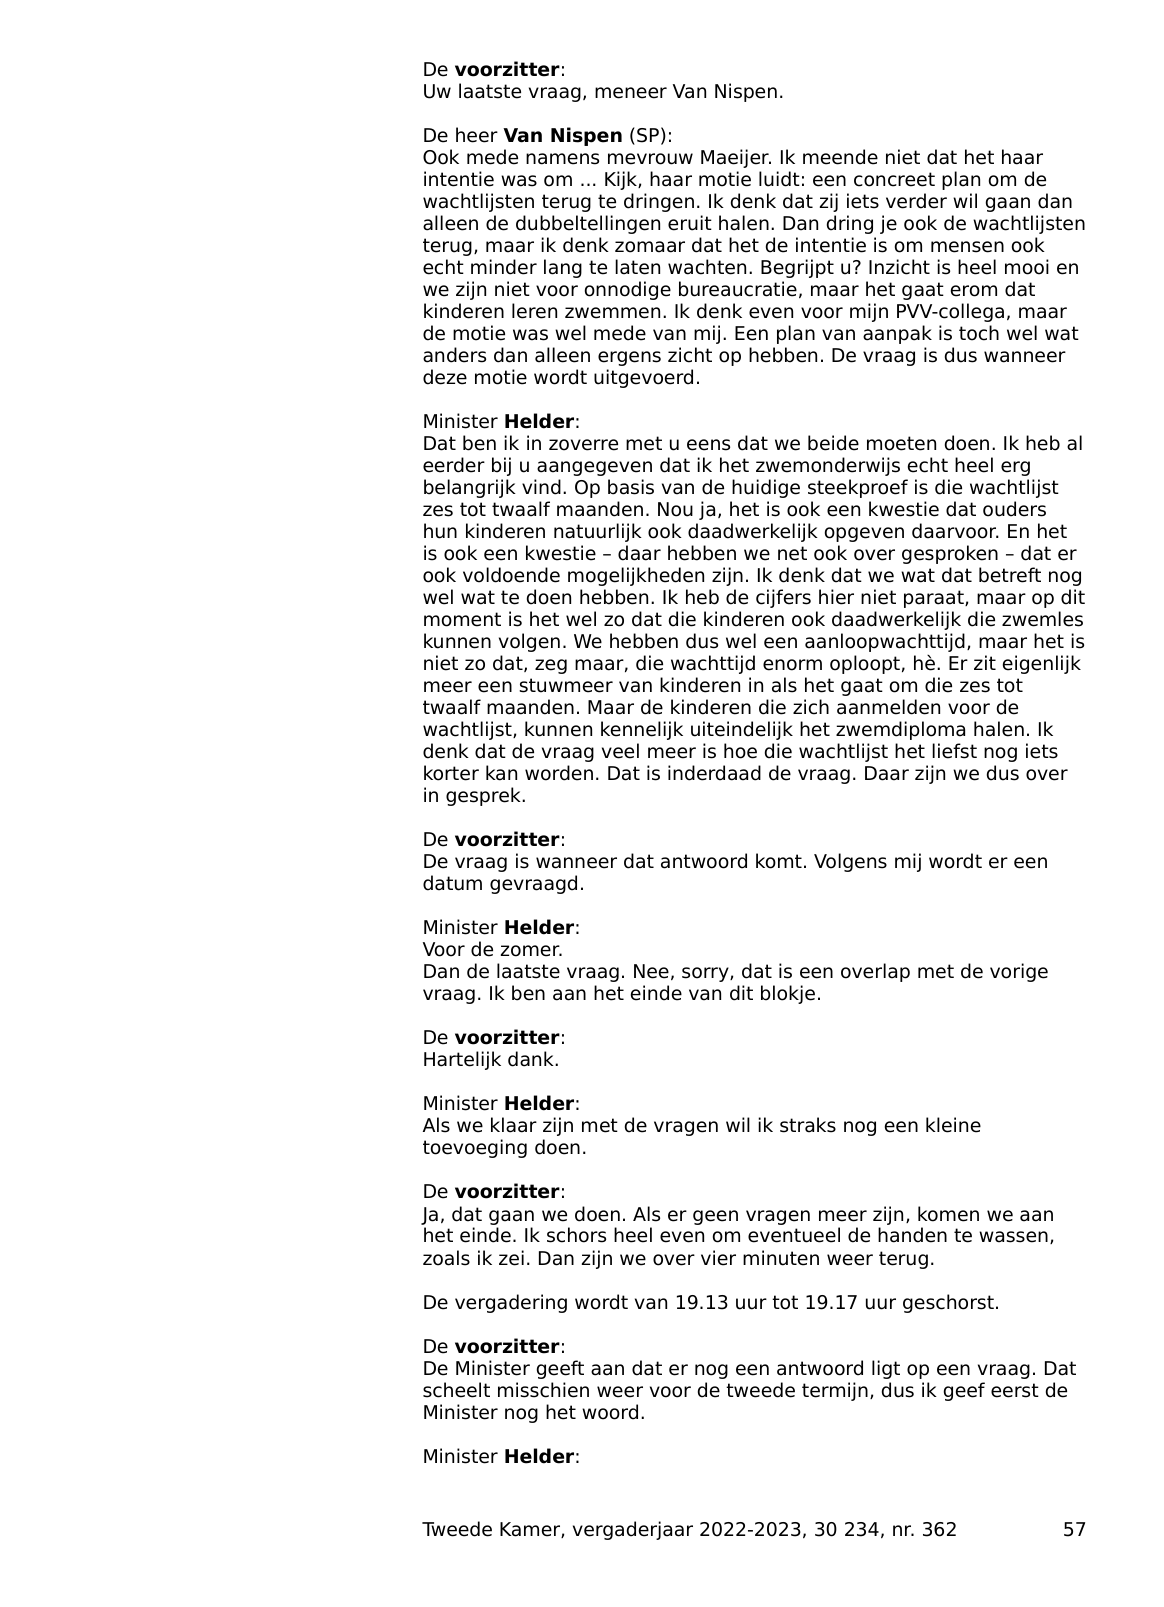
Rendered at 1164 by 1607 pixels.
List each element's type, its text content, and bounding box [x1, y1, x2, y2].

text Dat ben ik in zoverre met u eens dat we beide moeten doen. Ik heb al eerder bij u aangegeven dat ik het zwemonderwijs echt heel erg belangrijk vind. Op basis van de huidige steekproef is die wachtlijst zes tot twaalf maanden. Nou ja, het is ook een kwestie dat ouders hun kinderen natuurlijk ook daadwerkelijk opgeven daarvoor. En het is ook een kwestie – daar hebben we net ook over gesproken – dat er ook voldoende mogelijkheden zijn. Ik denk dat we wat dat betreft nog wel wat te doen hebben. Ik heb de cijfers hier niet paraat, maar op dit moment is het wel zo dat die kinderen ook daadwerkelijk die zwemles kunnen volgen. We hebben dus wel een aanloopwachttijd, maar het is niet zo dat, zeg maar, die wachttijd enorm oploopt, hè. Er zit eigenlijk meer een stuwmeer van kinderen in als het gaat om die zes tot twaalf maanden. Maar de kinderen die zich aanmelden voor de wachtlijst, kunnen kennelijk uiteindelijk het zwemdiploma halen. Ik denk dat de vraag veel meer is hoe die wachtlijst het liefst nog iets korter kan worden. Dat is inderdaad de vraag. Daar zijn we dus over in gesprek. [422, 433, 1087, 807]
text Als we klaar zijn met de vragen wil ik straks nog een kleine toevoeging doen. [422, 1115, 1087, 1159]
text Ook mede namens mevrouw Maeijer. Ik meende niet dat het haar intentie was om ... Kijk, haar motie luidt: een concreet plan om de wachtlijsten terug te dringen. Ik denk dat zij iets verder wil gaan dan alleen de dubbeltellingen eruit halen. Dan dring je ook de wachtlijsten terug, maar ik denk zomaar dat het de intentie is om mensen ook echt minder lang te laten wachten. Begrijpt u? Inzicht is heel mooi en we zijn niet voor onnodige bureaucratie, maar het gaat erom dat kinderen leren zwemmen. Ik denk even voor mijn PVV-collega, maar de motie was wel mede van mij. Een plan van aanpak is toch wel wat anders dan alleen ergens zicht op hebben. De vraag is dus wanneer deze motie wordt uitgevoerd. [422, 147, 1087, 389]
text De voorzitter: [422, 829, 1087, 851]
text Voor de zomer. [422, 939, 1087, 961]
text De vergadering wordt van 19.13 uur tot 19.17 uur geschorst. [422, 1292, 1087, 1313]
text Ja, dat gaan we doen. Als er geen vragen meer zijn, komen we aan het einde. Ik schors heel even om eventueel de handen te wassen, zoals ik zei. Dan zijn we over vier minuten weer terug. [422, 1203, 1087, 1269]
text Minister Helder: [422, 1446, 1087, 1468]
text De voorzitter: [422, 59, 1087, 81]
text Minister Helder: [422, 917, 1087, 939]
text De heer Van Nispen (SP): [422, 125, 1087, 147]
text De Minister geeft aan dat er nog een antwoord ligt op een vraag. Dat scheelt misschien weer voor de tweede termijn, dus ik geef eerst de Minister nog het woord. [422, 1358, 1087, 1424]
text Minister Helder: [422, 1093, 1087, 1115]
text De vraag is wanneer dat antwoord komt. Volgens mij wordt er een datum gevraagd. [422, 851, 1087, 895]
text Minister Helder: [422, 411, 1087, 433]
text Uw laatste vraag, meneer Van Nispen. [422, 81, 1087, 103]
text Dan de laatste vraag. Nee, sorry, dat is een overlap met de vorige vraag. Ik ben aan het einde van dit blokje. [422, 961, 1087, 1005]
text Hartelijk dank. [422, 1049, 1087, 1071]
text De voorzitter: [422, 1027, 1087, 1049]
text De voorzitter: [422, 1336, 1087, 1358]
text De voorzitter: [422, 1181, 1087, 1203]
